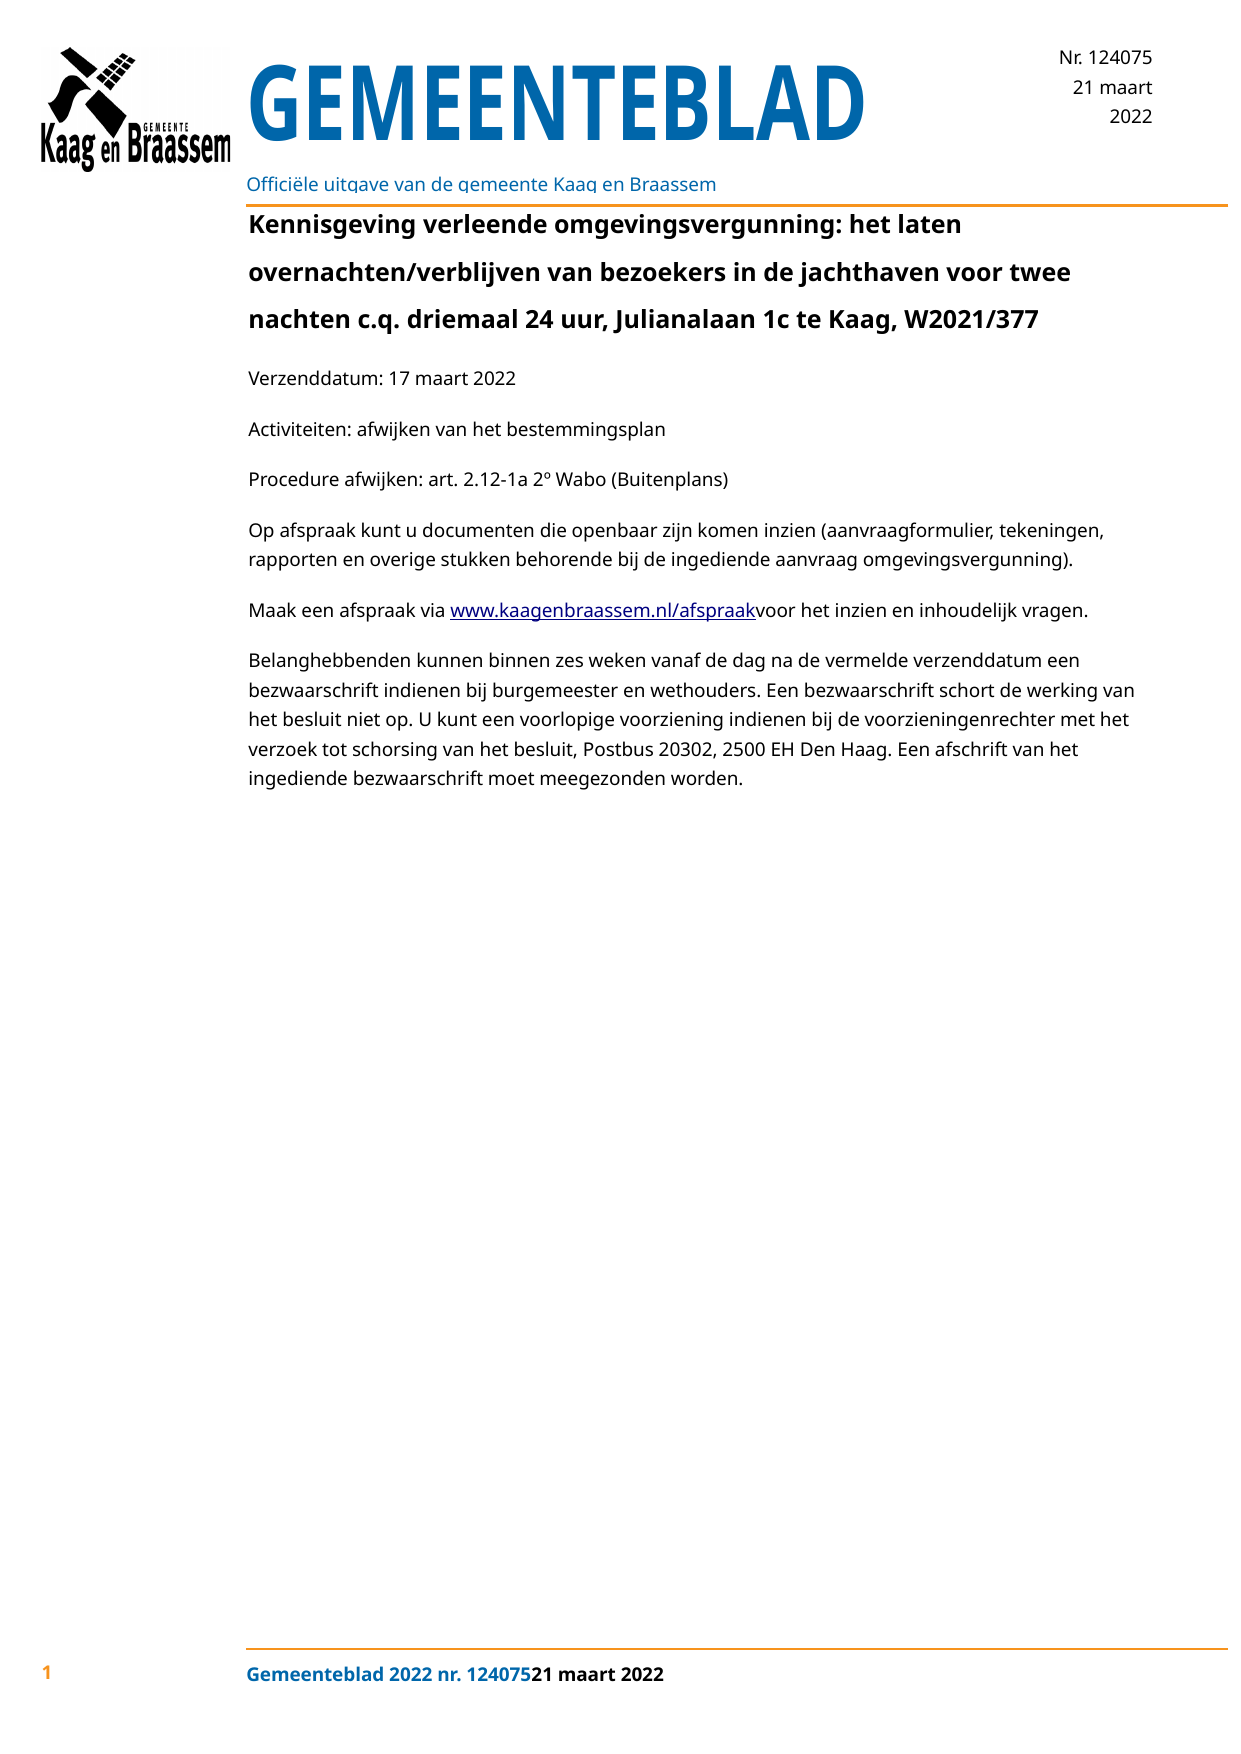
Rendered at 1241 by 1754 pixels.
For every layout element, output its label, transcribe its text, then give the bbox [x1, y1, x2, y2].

text Op afspraak kunt u documenten die openbaar zijn komen inzien (aanvraagformulier, tekeningen, rapporten en overige stukken behorende bij de ingediende aanvraag omgevingsvergunning). [248, 517, 1152, 572]
text Verzenddatum: 17 maart 2022 [248, 366, 1152, 391]
text Activiteiten: afwijken van het bestemmingsplan [248, 416, 1152, 442]
picture [41, 47, 231, 172]
text Belanghebbenden kunnen binnen zes weken vanaf de dag na de vermelde verzenddatum een bezwaarschrift indienen bij burgemeester en wethouders. Een bezwaarschrift schort de werking van het besluit niet op. U kunt een voorlopige voorziening indienen bij de voorzieningenrechter met het verzoek tot schorsing van het besluit, Postbus 20302, 2500 EH Den Haag. Een afschrift van het ingediende bezwaarschrift moet meegezonden worden. [248, 647, 1152, 791]
text Kennisgeving verleende omgevingsvergunning: het laten overnachten/verblijven van bezoekers in de jachthaven voor twee nachten c.q. driemaal 24 uur, Julianalaan 1c te Kaag, W2021/377 [248, 207, 1152, 336]
text Procedure afwijken: art. 2.12-1a 2º Wabo (Buitenplans) [248, 466, 1152, 492]
text Maak een afspraak via www.kaagenbraassem.nl/afspraakvoor het inzien en inhoudelijk vragen. [248, 597, 1152, 622]
